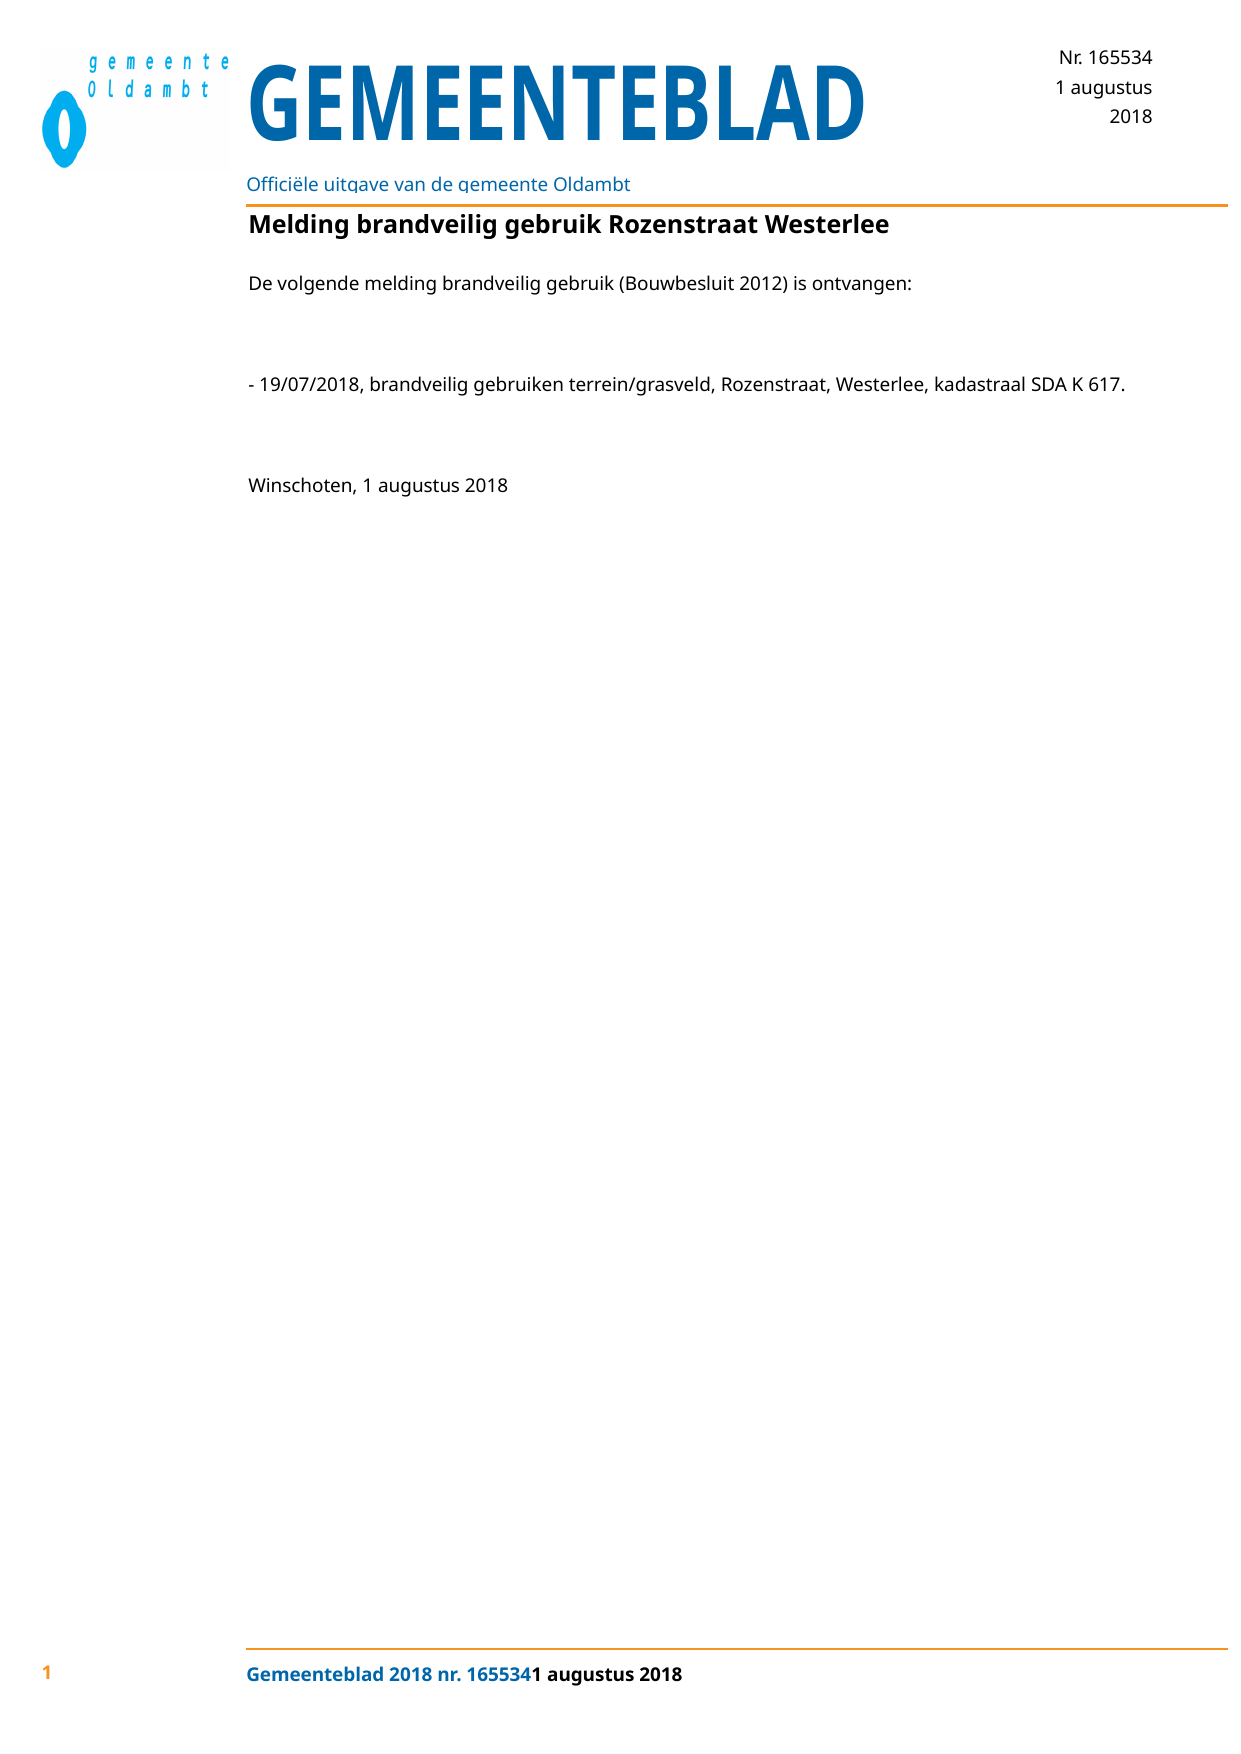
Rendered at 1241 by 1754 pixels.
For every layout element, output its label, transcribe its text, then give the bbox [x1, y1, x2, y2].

picture [41, 47, 231, 172]
text Winschoten, 1 augustus 2018 [248, 472, 1152, 498]
text De volgende melding brandveilig gebruik (Bouwbesluit 2012) is ontvangen: [248, 270, 1152, 296]
text Melding brandveilig gebruik Rozenstraat Westerlee [248, 207, 1152, 241]
text - 19/07/2018, brandveilig gebruiken terrein/grasveld, Rozenstraat, Westerlee, kadastraal SDA K 617. [248, 371, 1152, 397]
